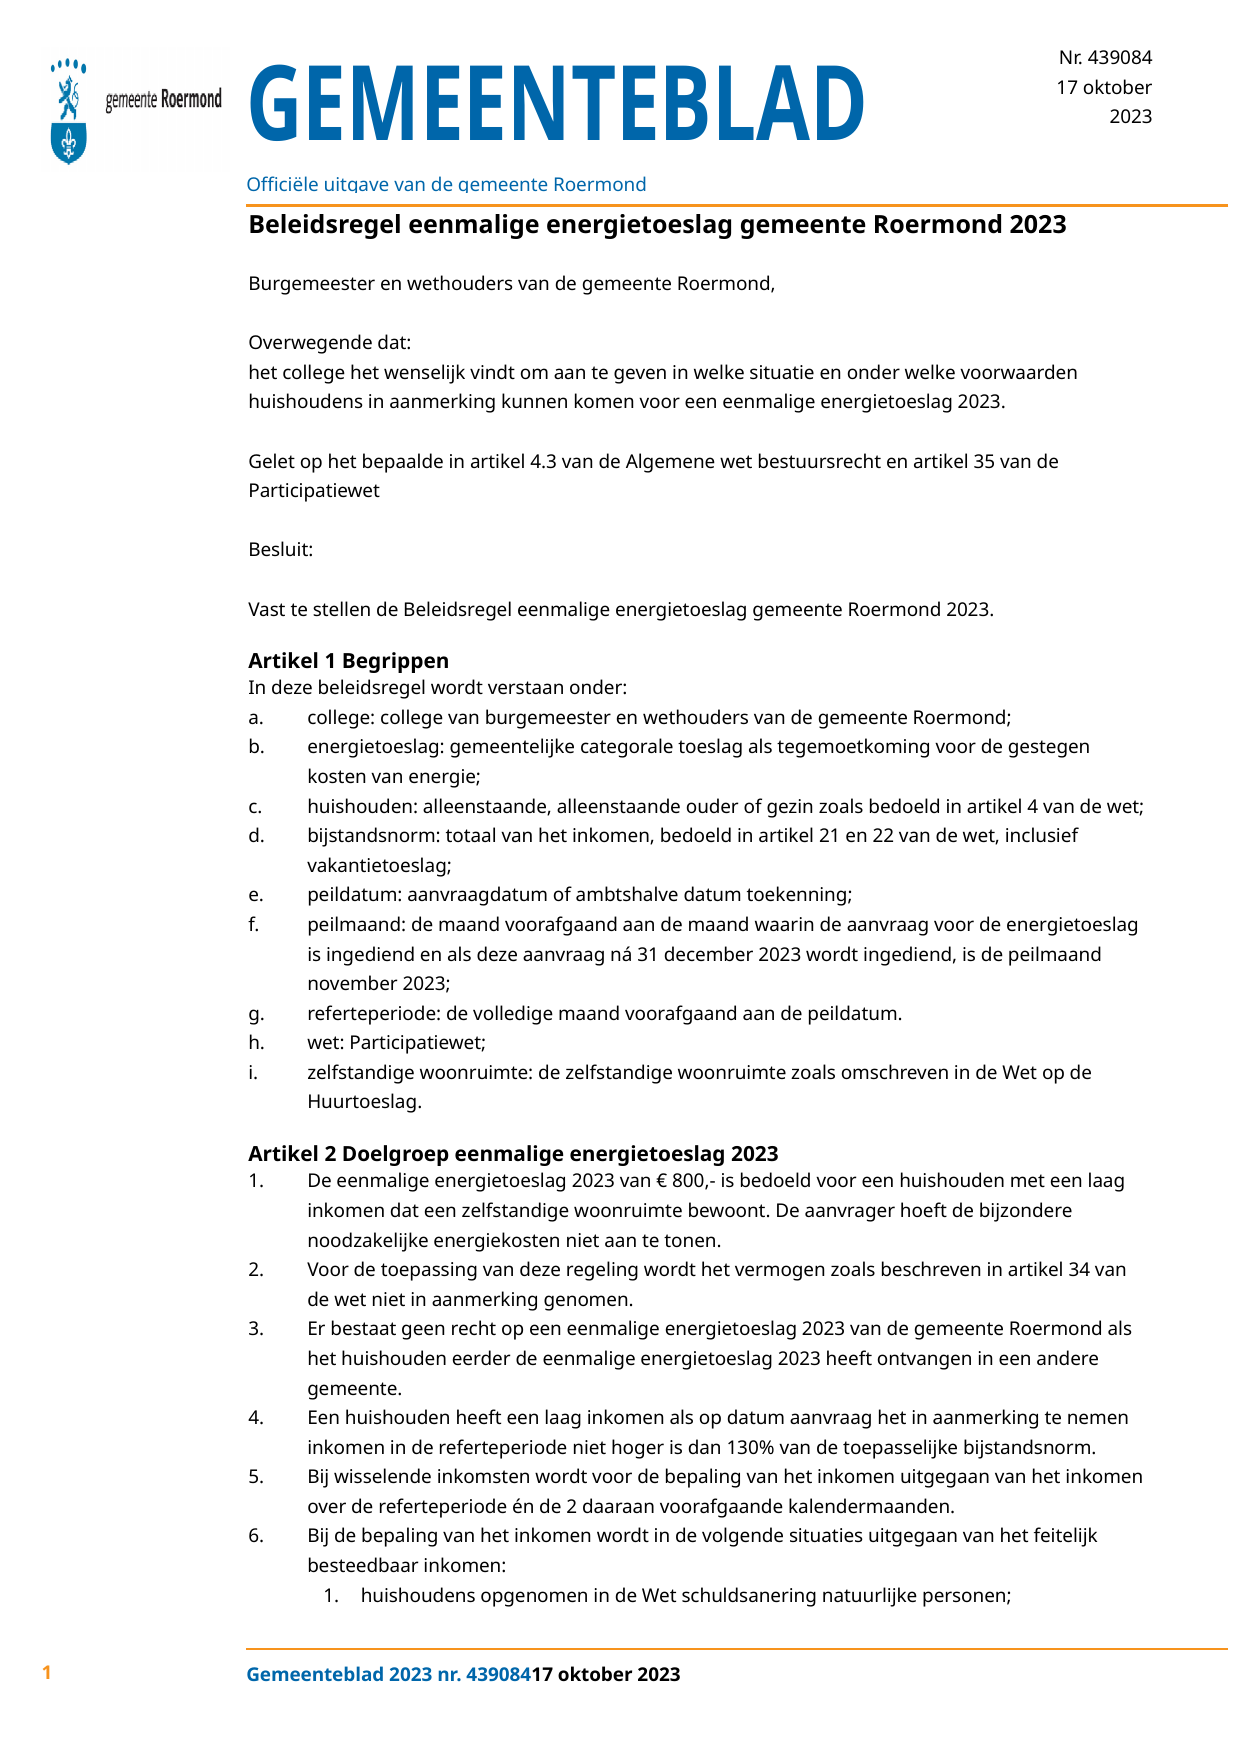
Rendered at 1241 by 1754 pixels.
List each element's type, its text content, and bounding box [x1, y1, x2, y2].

text Gelet op het bepaalde in artikel 4.3 van de Algemene wet bestuursrecht en artikel 35 van de Participatiewet [248, 448, 1152, 503]
list Een huishouden heeft een laag inkomen als op datum aanvraag het in aanmerking te nemen inkomen in de referteperiode niet hoger is dan 130% van de toepasselijke bijstandsnorm. [248, 1404, 1152, 1459]
list energietoeslag: gemeentelijke categorale toeslag als tegemoetkoming voor de gestegen kosten van energie; [248, 734, 1152, 789]
text Artikel 1 Begrippen [248, 646, 1152, 674]
list Bij wisselende inkomsten wordt voor de bepaling van het inkomen uitgegaan van het inkomen over de referteperiode én de 2 daaraan voorafgaande kalendermaanden. [248, 1463, 1152, 1519]
text Overwegende dat: [248, 329, 1152, 355]
text Vast te stellen de Beleidsregel eenmalige energietoeslag gemeente Roermond 2023. [248, 596, 1152, 621]
text Burgemeester en wethouders van de gemeente Roermond, [248, 270, 1152, 296]
list zelfstandige woonruimte: de zelfstandige woonruimte zoals omschreven in de Wet op de Huurtoeslag. [248, 1059, 1152, 1114]
list peilmaand: de maand voorafgaand aan de maand waarin de aanvraag voor de energietoeslag is ingediend en als deze aanvraag ná 31 december 2023 wordt ingediend, is de peilmaand november 2023; [248, 911, 1152, 996]
list college: college van burgemeester en wethouders van de gemeente Roermond; [248, 704, 1152, 730]
text Besluit: [248, 537, 1152, 562]
text Beleidsregel eenmalige energietoeslag gemeente Roermond 2023 [248, 207, 1152, 241]
list De eenmalige energietoeslag 2023 van € 800,- is bedoeld voor een huishouden met een laag inkomen dat een zelfstandige woonruimte bewoont. De aanvrager hoeft de bijzondere noodzakelijke energiekosten niet aan te tonen. [248, 1168, 1152, 1252]
text In deze beleidsregel wordt verstaan onder: [248, 674, 1152, 700]
list wet: Participatiewet; [248, 1029, 1152, 1055]
text het college het wenselijk vindt om aan te geven in welke situatie en onder welke voorwaarden huishoudens in aanmerking kunnen komen voor een eenmalige energietoeslag 2023. [248, 359, 1152, 414]
list huishouden: alleenstaande, alleenstaande ouder of gezin zoals bedoeld in artikel 4 van de wet; [248, 793, 1152, 819]
list Voor de toepassing van deze regeling wordt het vermogen zoals beschreven in artikel 34 van de wet niet in aanmerking genomen. [248, 1256, 1152, 1312]
picture [41, 47, 231, 172]
list huishoudens opgenomen in de Wet schuldsanering natuurlijke personen; [323, 1582, 1152, 1607]
text Artikel 2 Doelgroep eenmalige energietoeslag 2023 [248, 1139, 1152, 1168]
list peildatum: aanvraagdatum of ambtshalve datum toekenning; [248, 882, 1152, 907]
list bijstandsnorm: totaal van het inkomen, bedoeld in artikel 21 en 22 van de wet, inclusief vakantietoeslag; [248, 822, 1152, 878]
list referteperiode: de volledige maand voorafgaand aan de peildatum. [248, 1000, 1152, 1026]
list Bij de bepaling van het inkomen wordt in de volgende situaties uitgegaan van het feitelijk besteedbaar inkomen: [248, 1523, 1152, 1578]
list Er bestaat geen recht op een eenmalige energietoeslag 2023 van de gemeente Roermond als het huishouden eerder de eenmalige energietoeslag 2023 heeft ontvangen in een andere gemeente. [248, 1316, 1152, 1400]
